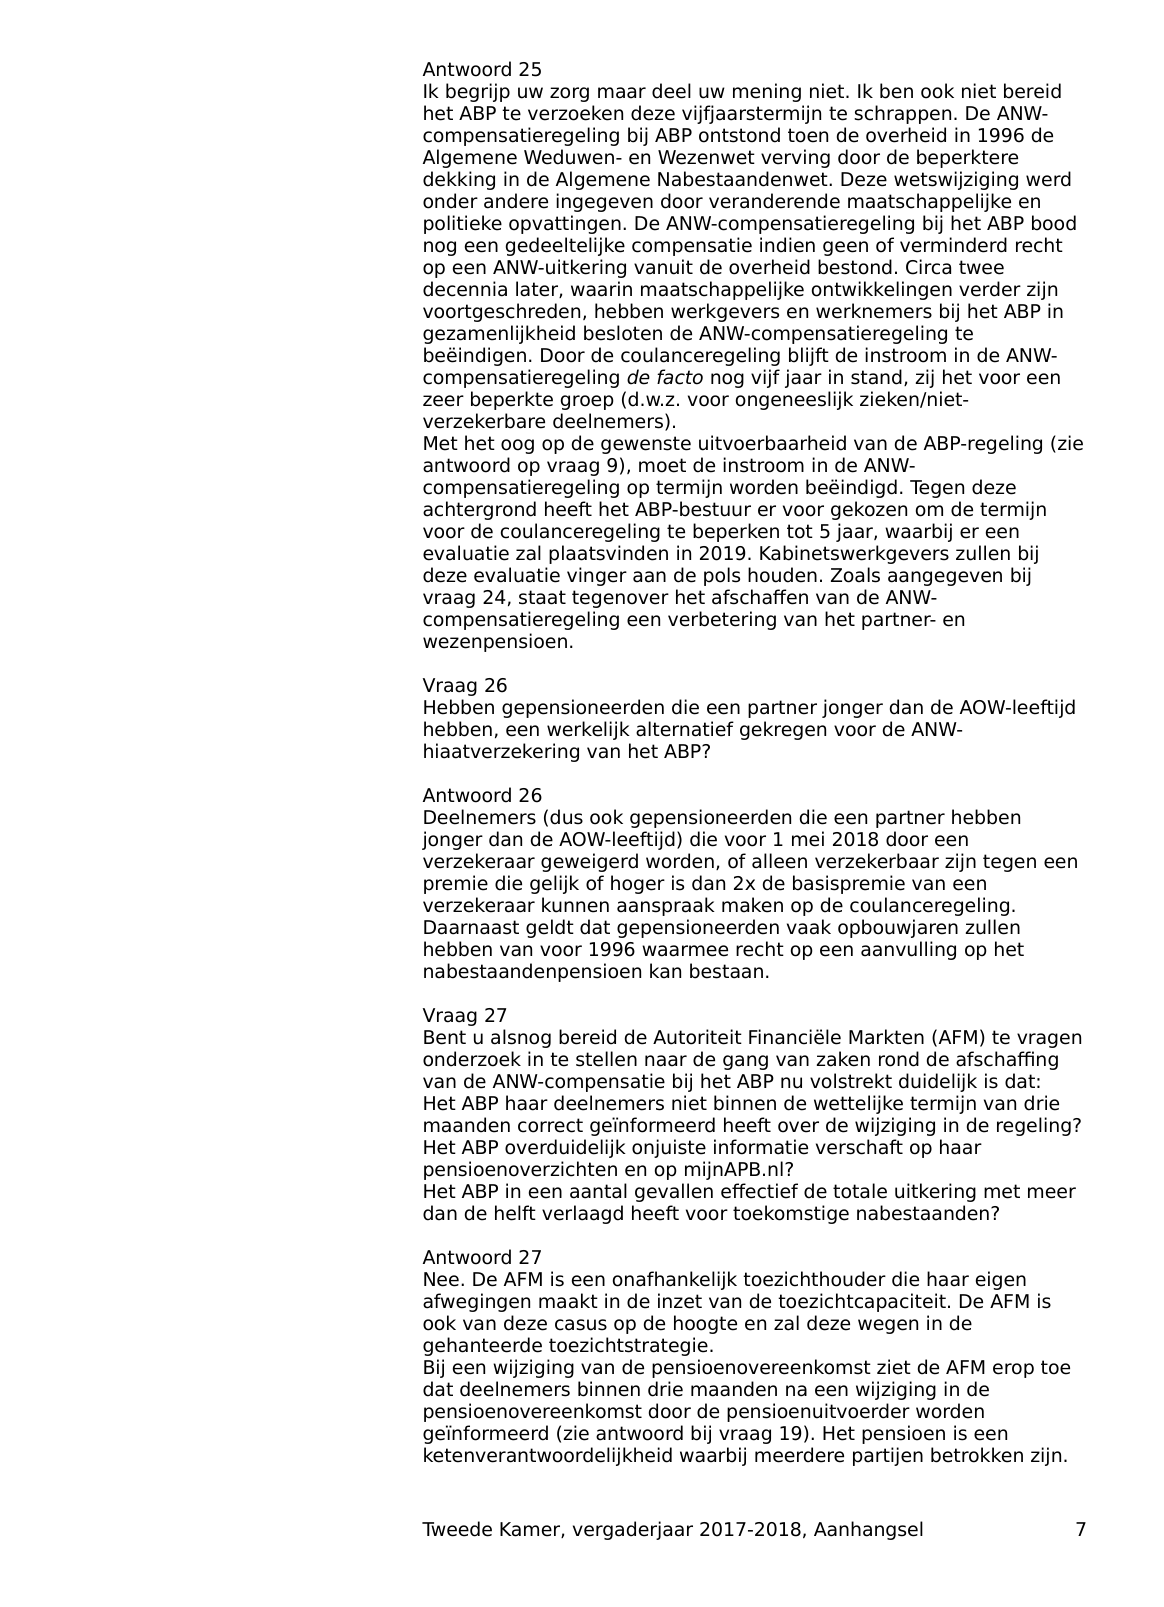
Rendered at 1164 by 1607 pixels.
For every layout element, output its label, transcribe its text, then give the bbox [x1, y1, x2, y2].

text Antwoord 27 [422, 1247, 1087, 1269]
text Ik begrijp uw zorg maar deel uw mening niet. Ik ben ook niet bereid het ABP te verzoeken deze vijfjaarstermijn te schrappen. De ANW-compensatieregeling bij ABP ontstond toen de overheid in 1996 de Algemene Weduwen- en Wezenwet verving door de beperktere dekking in de Algemene Nabestaandenwet. Deze wetswijziging werd onder andere ingegeven door veranderende maatschappelijke en politieke opvattingen. De ANW-compensatieregeling bij het ABP bood nog een gedeeltelijke compensatie indien geen of verminderd recht op een ANW-uitkering vanuit de overheid bestond. Circa twee decennia later, waarin maatschappelijke ontwikkelingen verder zijn voortgeschreden, hebben werkgevers en werknemers bij het ABP in gezamenlijkheid besloten de ANW-compensatieregeling te beëindigen. Door de coulanceregeling blijft de instroom in de ANW-compensatieregeling de facto nog vijf jaar in stand, zij het voor een zeer beperkte groep (d.w.z. voor ongeneeslijk zieken/niet-verzekerbare deelnemers). [422, 81, 1087, 433]
text Vraag 26 [422, 675, 1087, 697]
text Hebben gepensioneerden die een partner jonger dan de AOW-leeftijd hebben, een werkelijk alternatief gekregen voor de ANW-hiaatverzekering van het ABP? [422, 697, 1087, 763]
text Antwoord 25 [422, 59, 1087, 81]
text Bent u alsnog bereid de Autoriteit Financiële Markten (AFM) te vragen onderzoek in te stellen naar de gang van zaken rond de afschaffing van de ANW-compensatie bij het ABP nu volstrekt duidelijk is dat: [422, 1027, 1087, 1093]
text Met het oog op de gewenste uitvoerbaarheid van de ABP-regeling (zie antwoord op vraag 9), moet de instroom in de ANW-compensatieregeling op termijn worden beëindigd. Tegen deze achtergrond heeft het ABP-bestuur er voor gekozen om de termijn voor de coulanceregeling te beperken tot 5 jaar, waarbij er een evaluatie zal plaatsvinden in 2019. Kabinetswerkgevers zullen bij deze evaluatie vinger aan de pols houden. Zoals aangegeven bij vraag 24, staat tegenover het afschaffen van de ANW-compensatieregeling een verbetering van het partner- en wezenpensioen. [422, 433, 1087, 652]
text Het ABP overduidelijk onjuiste informatie verschaft op haar pensioenoverzichten en op mijnAPB.nl? [422, 1137, 1087, 1181]
text Nee. De AFM is een onafhankelijk toezichthouder die haar eigen afwegingen maakt in de inzet van de toezichtcapaciteit. De AFM is ook van deze casus op de hoogte en zal deze wegen in de gehanteerde toezichtstrategie. [422, 1269, 1087, 1357]
text Deelnemers (dus ook gepensioneerden die een partner hebben jonger dan de AOW-leeftijd) die voor 1 mei 2018 door een verzekeraar geweigerd worden, of alleen verzekerbaar zijn tegen een premie die gelijk of hoger is dan 2x de basispremie van een verzekeraar kunnen aanspraak maken op de coulanceregeling. Daarnaast geldt dat gepensioneerden vaak opbouwjaren zullen hebben van voor 1996 waarmee recht op een aanvulling op het nabestaandenpensioen kan bestaan. [422, 807, 1087, 983]
text Bij een wijziging van de pensioenovereenkomst ziet de AFM erop toe dat deelnemers binnen drie maanden na een wijziging in de pensioenovereenkomst door de pensioenuitvoerder worden geïnformeerd (zie antwoord bij vraag 19). Het pensioen is een ketenverantwoordelijkheid waarbij meerdere partijen betrokken zijn. [422, 1357, 1087, 1467]
text Het ABP haar deelnemers niet binnen de wettelijke termijn van drie maanden correct geïnformeerd heeft over de wijziging in de regeling? [422, 1093, 1087, 1137]
text Antwoord 26 [422, 785, 1087, 807]
text Vraag 27 [422, 1005, 1087, 1027]
text Het ABP in een aantal gevallen effectief de totale uitkering met meer dan de helft verlaagd heeft voor toekomstige nabestaanden? [422, 1181, 1087, 1224]
